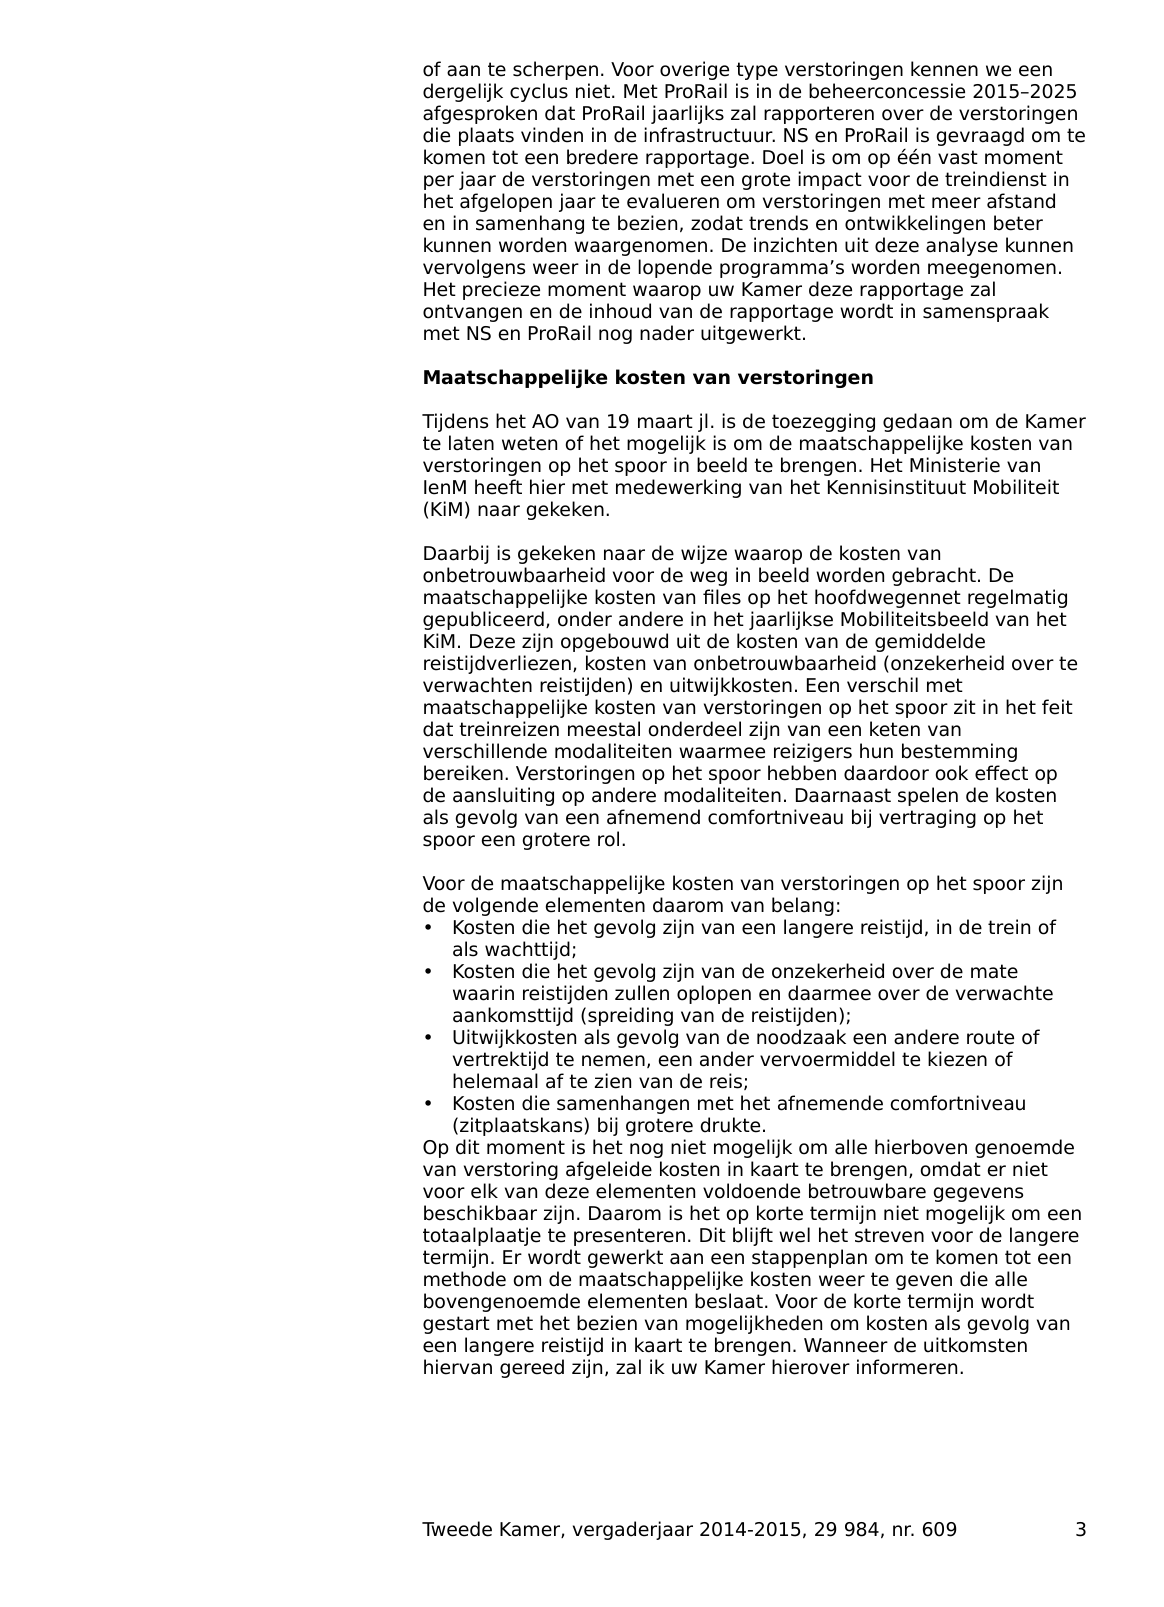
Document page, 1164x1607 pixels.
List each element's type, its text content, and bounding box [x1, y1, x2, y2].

text Daarbij is gekeken naar de wijze waarop de kosten van onbetrouwbaarheid voor de weg in beeld worden gebracht. De maatschappelijke kosten van files op het hoofdwegennet regelmatig gepubliceerd, onder andere in het jaarlijkse Mobiliteitsbeeld van het KiM. Deze zijn opgebouwd uit de kosten van de gemiddelde reistijdverliezen, kosten van onbetrouwbaarheid (onzekerheid over te verwachten reistijden) en uitwijkkosten. Een verschil met maatschappelijke kosten van verstoringen op het spoor zit in het feit dat treinreizen meestal onderdeel zijn van een keten van verschillende modaliteiten waarmee reizigers hun bestemming bereiken. Verstoringen op het spoor hebben daardoor ook effect op de aansluiting op andere modaliteiten. Daarnaast spelen de kosten als gevolg van een afnemend comfortniveau bij vertraging op het spoor een grotere rol. [422, 543, 1087, 851]
subtitle Maatschappelijke kosten van verstoringen [422, 367, 1087, 389]
text of aan te scherpen. Voor overige type verstoringen kennen we een dergelijk cyclus niet. Met ProRail is in de beheerconcessie 2015–2025 afgesproken dat ProRail jaarlijks zal rapporteren over de verstoringen die plaats vinden in de infrastructuur. NS en ProRail is gevraagd om te komen tot een bredere rapportage. Doel is om op één vast moment per jaar de verstoringen met een grote impact voor de treindienst in het afgelopen jaar te evalueren om verstoringen met meer afstand en in samenhang te bezien, zodat trends en ontwikkelingen beter kunnen worden waargenomen. De inzichten uit deze analyse kunnen vervolgens weer in de lopende programma’s worden meegenomen. Het precieze moment waarop uw Kamer deze rapportage zal ontvangen en de inhoud van de rapportage wordt in samenspraak met NS en ProRail nog nader uitgewerkt. [422, 59, 1087, 345]
text Voor de maatschappelijke kosten van verstoringen op het spoor zijn de volgende elementen daarom van belang: [422, 873, 1087, 917]
text • Uitwijkkosten als gevolg van de noodzaak een andere route of vertrektijd te nemen, een ander vervoermiddel te kiezen of helemaal af te zien van de reis; [422, 1027, 1087, 1093]
text Op dit moment is het nog niet mogelijk om alle hierboven genoemde van verstoring afgeleide kosten in kaart te brengen, omdat er niet voor elk van deze elementen voldoende betrouwbare gegevens beschikbaar zijn. Daarom is het op korte termijn niet mogelijk om een totaalplaatje te presenteren. Dit blijft wel het streven voor de langere termijn. Er wordt gewerkt aan een stappenplan om te komen tot een methode om de maatschappelijke kosten weer te geven die alle bovengenoemde elementen beslaat. Voor de korte termijn wordt gestart met het bezien van mogelijkheden om kosten als gevolg van een langere reistijd in kaart te brengen. Wanneer de uitkomsten hiervan gereed zijn, zal ik uw Kamer hierover informeren. [422, 1137, 1087, 1379]
text • Kosten die het gevolg zijn van een langere reistijd, in de trein of als wachttijd; [422, 917, 1087, 961]
text • Kosten die samenhangen met het afnemende comfortniveau (zitplaatskans) bij grotere drukte. [422, 1093, 1087, 1137]
text • Kosten die het gevolg zijn van de onzekerheid over de mate waarin reistijden zullen oplopen en daarmee over de verwachte aankomsttijd (spreiding van de reistijden); [422, 961, 1087, 1027]
text Tijdens het AO van 19 maart jl. is de toezegging gedaan om de Kamer te laten weten of het mogelijk is om de maatschappelijke kosten van verstoringen op het spoor in beeld te brengen. Het Ministerie van IenM heeft hier met medewerking van het Kennisinstituut Mobiliteit (KiM) naar gekeken. [422, 411, 1087, 521]
